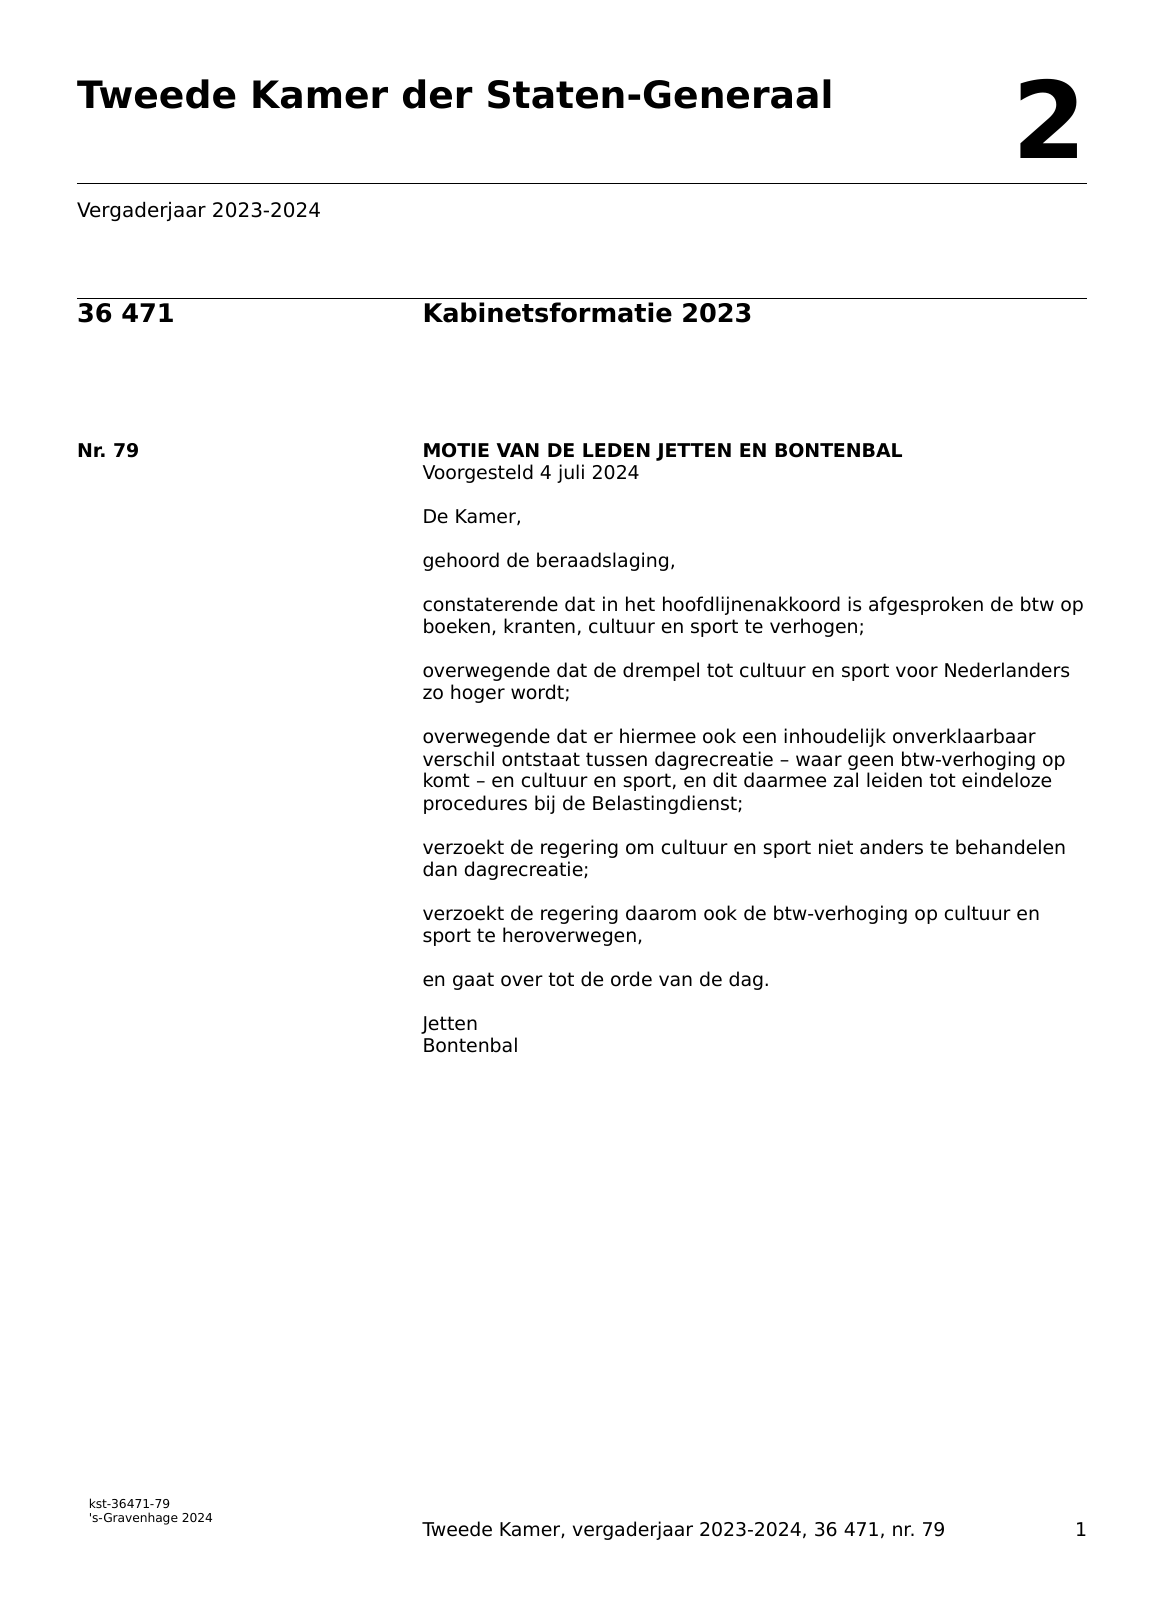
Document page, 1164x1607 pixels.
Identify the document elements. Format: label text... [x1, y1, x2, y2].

text Jetten [422, 1013, 1087, 1035]
table_cell Vergaderjaar 2023-2024 [77, 184, 1087, 298]
text De Kamer, [422, 506, 1087, 528]
text en gaat over tot de orde van de dag. [422, 969, 1087, 991]
subtitle 36 471 Kabinetsformatie 2023 [77, 299, 1087, 329]
table_header 2 [886, 59, 1087, 183]
text kst-36471-79 [88, 1497, 323, 1511]
text verzoekt de regering daarom ook de btw-verhoging op cultuur en sport te heroverwegen, [422, 903, 1087, 947]
text overwegende dat de drempel tot cultuur en sport voor Nederlanders zo hoger wordt; [422, 660, 1087, 704]
text constaterende dat in het hoofdlijnenakkoord is afgesproken de btw op boeken, kranten, cultuur en sport te verhogen; [422, 594, 1087, 638]
text Voorgesteld 4 juli 2024 [422, 462, 1087, 484]
subtitle Nr. 79 MOTIE VAN DE LEDEN JETTEN EN BONTENBAL [77, 440, 1087, 462]
text verzoekt de regering om cultuur en sport niet anders te behandelen dan dagrecreatie; [422, 837, 1087, 881]
text Bontenbal [422, 1035, 1087, 1057]
text overwegende dat er hiermee ook een inhoudelijk onverklaarbaar verschil ontstaat tussen dagrecreatie – waar geen btw-verhoging op komt – en cultuur en sport, en dit daarmee zal leiden tot eindeloze procedures bij de Belastingdienst; [422, 726, 1087, 814]
text gehoord de beraadslaging, [422, 550, 1087, 572]
text 's-Gravenhage 2024 [88, 1511, 323, 1525]
table_header Tweede Kamer der Staten-Generaal [77, 59, 886, 183]
